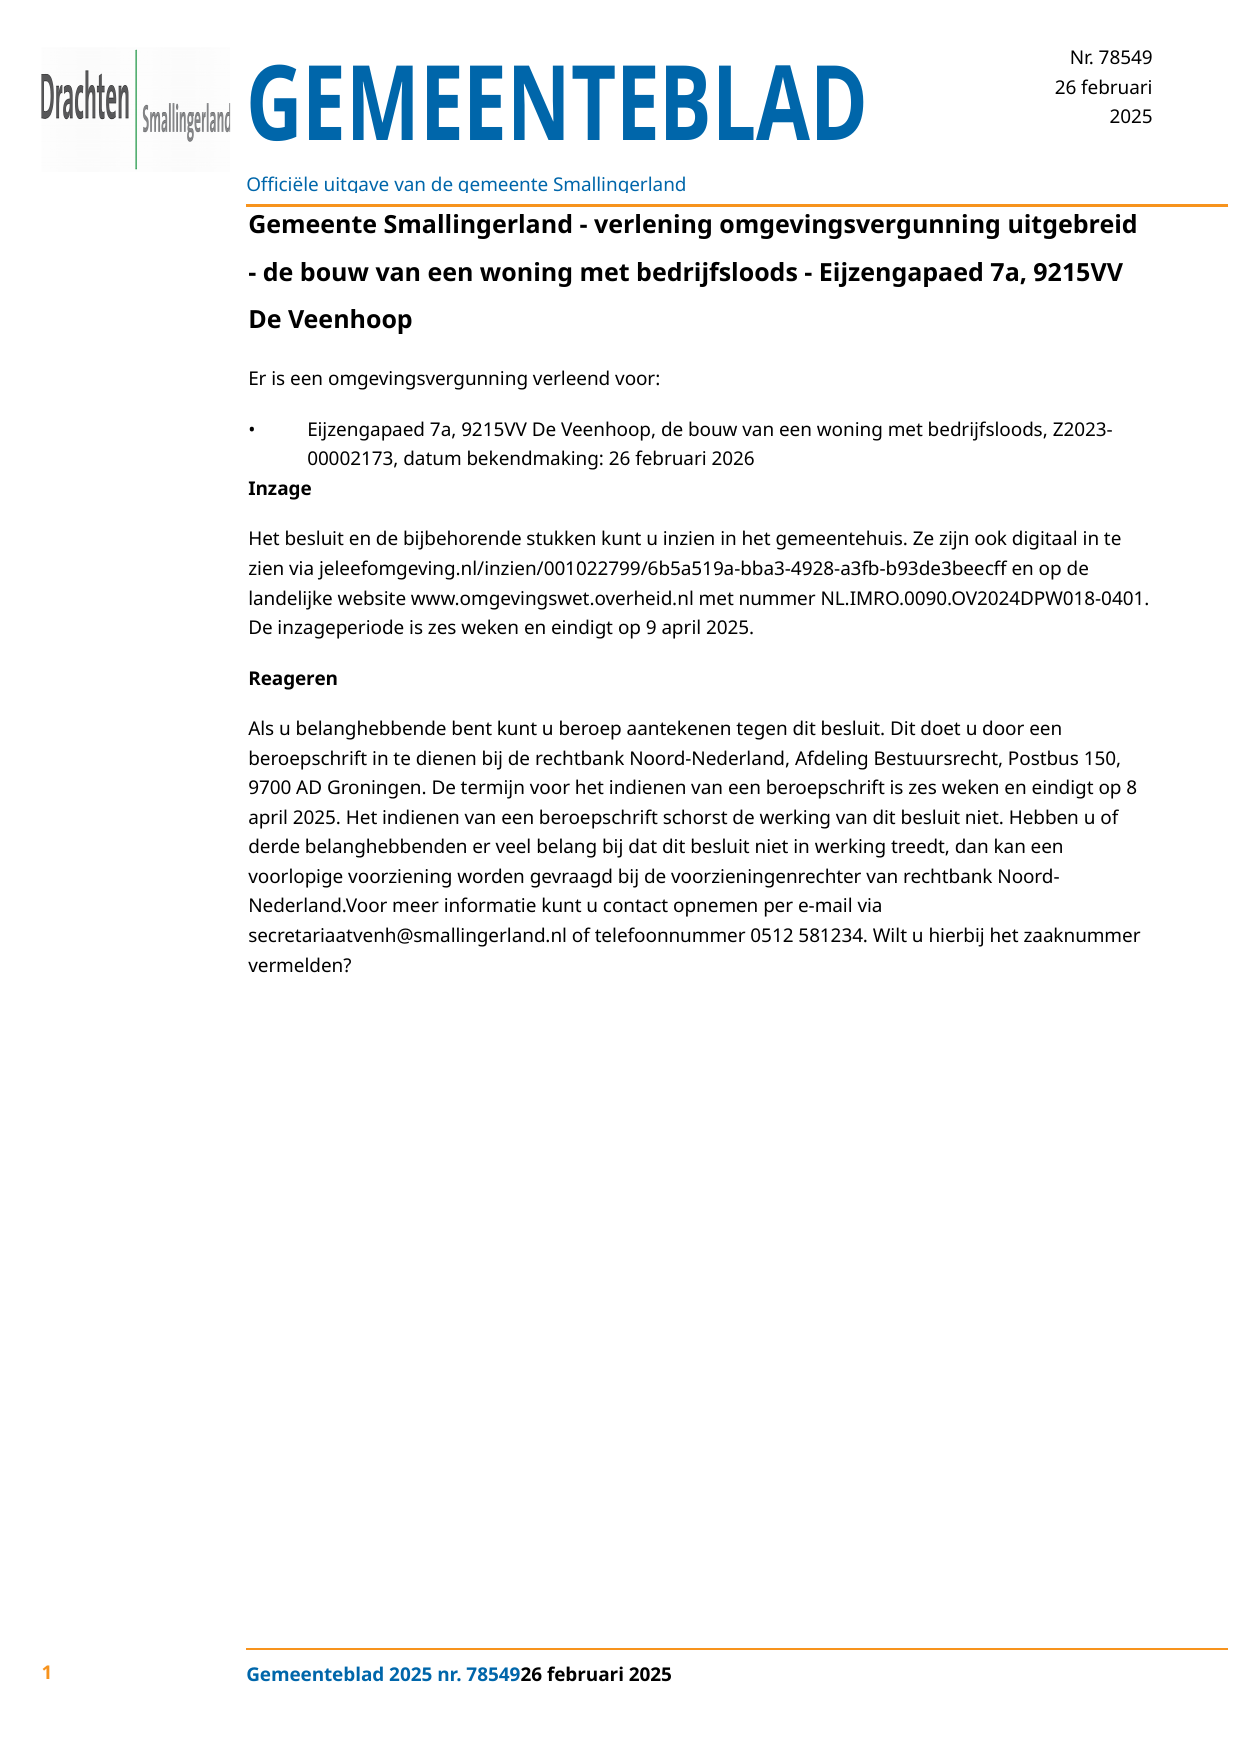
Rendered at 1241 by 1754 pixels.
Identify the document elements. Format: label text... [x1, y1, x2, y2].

text Het besluit en de bijbehorende stukken kunt u inzien in het gemeentehuis. Ze zijn ook digitaal in te zien via jeleefomgeving.nl/inzien/001022799/6b5a519a-bba3-4928-a3fb-b93de3beecff en op de landelijke website www.omgevingswet.overheid.nl met nummer NL.IMRO.0090.OV2024DPW018-0401. De inzageperiode is zes weken en eindigt op 9 april 2025. [248, 526, 1152, 640]
text Als u belanghebbende bent kunt u beroep aantekenen tegen dit besluit. Dit doet u door een beroepschrift in te dienen bij de rechtbank Noord-Nederland, Afdeling Bestuursrecht, Postbus 150, 9700 AD Groningen. De termijn voor het indienen van een beroepschrift is zes weken en eindigt op 8 april 2025. Het indienen van een beroepschrift schorst de werking van dit besluit niet. Hebben u of derde belanghebbenden er veel belang bij dat dit besluit niet in werking treedt, dan kan een voorlopige voorziening worden gevraagd bij de voorzieningenrechter van rechtbank Noord-Nederland.Voor meer informatie kunt u contact opnemen per e-mail via secretariaatvenh@smallingerland.nl of telefoonnummer 0512 581234. Wilt u hierbij het zaaknummer vermelden? [248, 715, 1152, 977]
text Inzage [248, 475, 1152, 501]
list Eijzengapaed 7a, 9215VV De Veenhoop, de bouw van een woning met bedrijfsloods, Z2023-00002173, datum bekendmaking: 26 februari 2026 [248, 416, 1152, 471]
text Er is een omgevingsvergunning verleend voor: [248, 366, 1152, 391]
text Reageren [248, 665, 1152, 690]
picture [41, 47, 231, 172]
text Gemeente Smallingerland - verlening omgevingsvergunning uitgebreid - de bouw van een woning met bedrijfsloods - Eijzengapaed 7a, 9215VV De Veenhoop [248, 207, 1152, 336]
